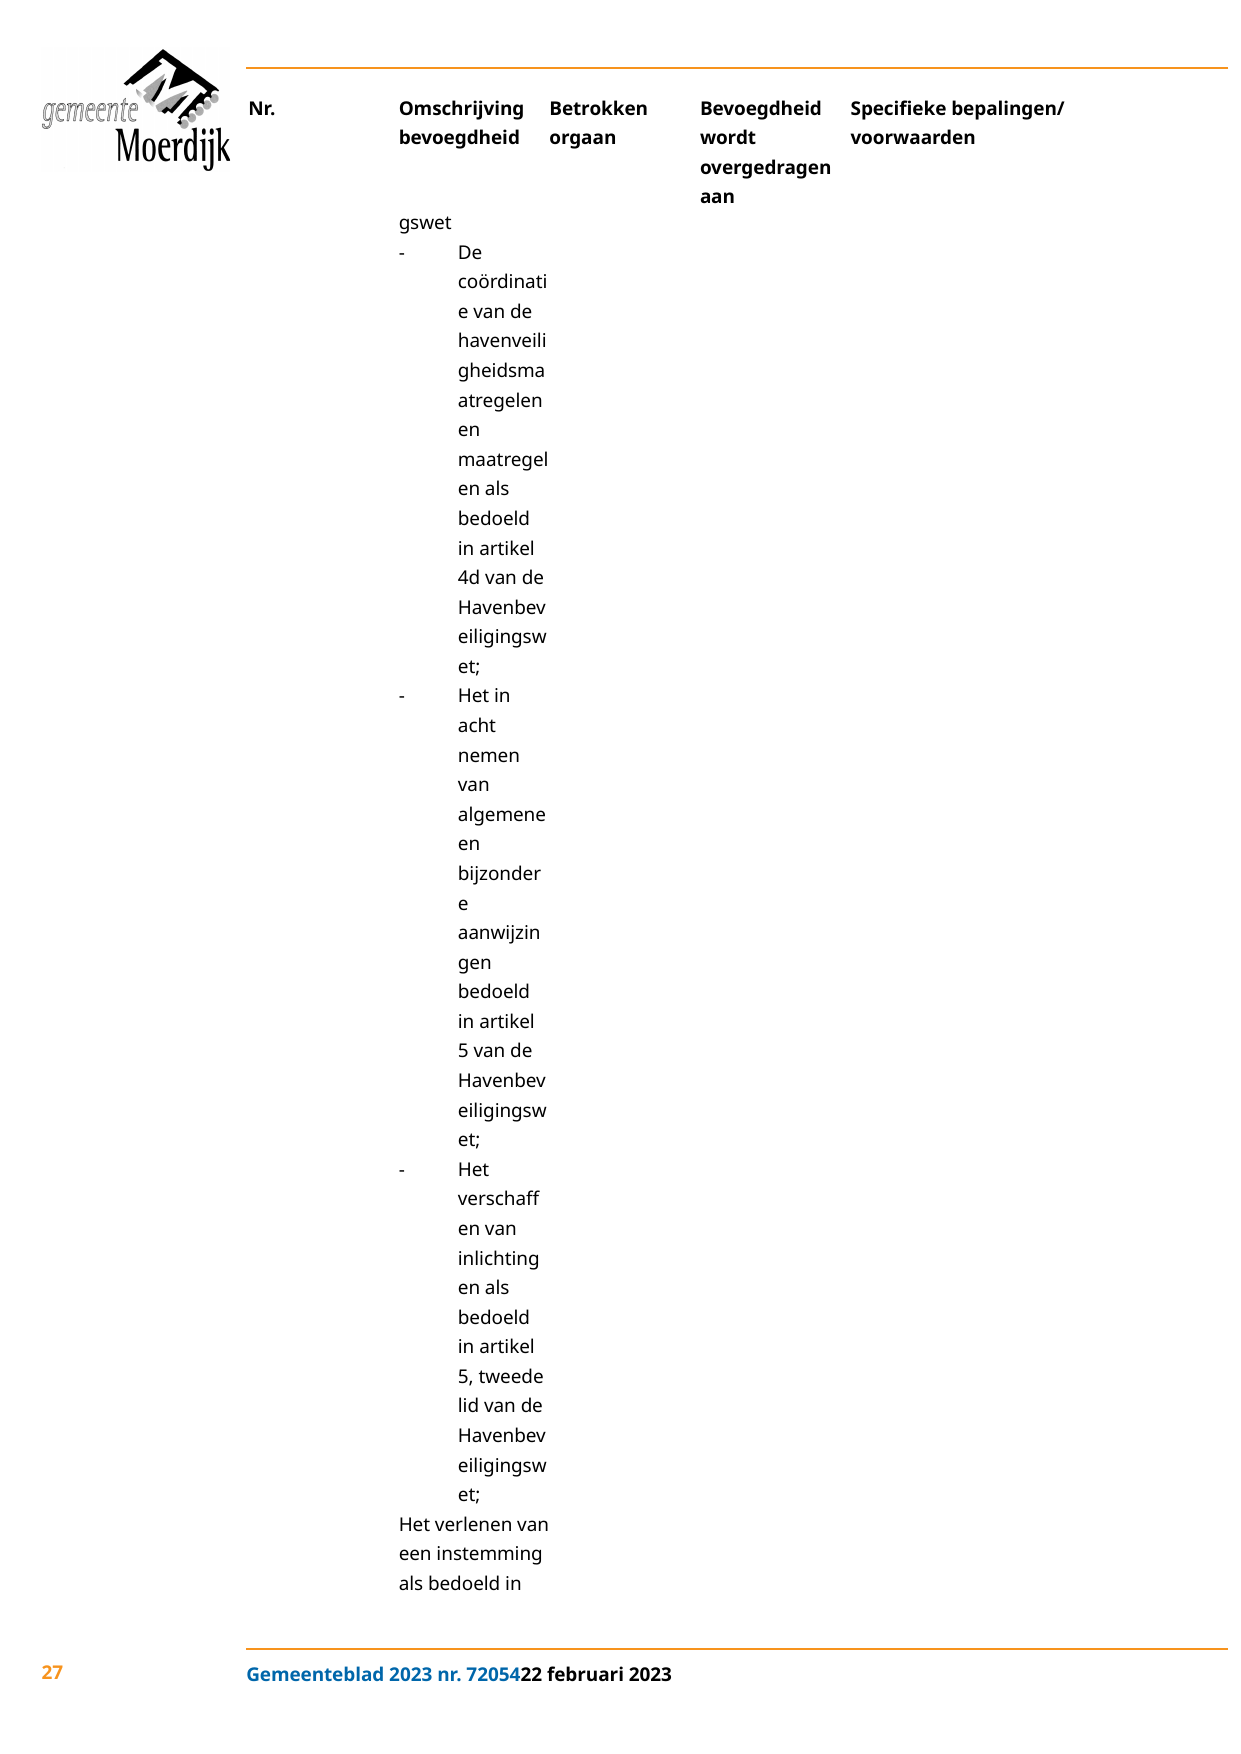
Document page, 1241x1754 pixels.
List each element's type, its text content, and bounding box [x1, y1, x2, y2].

table_header Bevoegdheid wordt overgedragen aan [700, 95, 850, 209]
table_cell gswet De coördinatie van de havenveiligheidsmaatregelen en maatregelen als bedoeld in artikel 4d van de Havenbeveiligingswet; Het in acht nemen van algemene en bijzondere aanwijzingen bedoeld in artikel 5 van de Havenbeveiligingswet; Het verschaffen van inlichtingen als bedoeld in artikel 5, tweede lid van de Havenbeveiligingswet; Het verlenen van een instemming als bedoeld in [399, 209, 549, 1596]
table_header Omschrijving bevoegdheid [399, 95, 549, 209]
table_header Betrokken orgaan [549, 95, 700, 209]
table_cell [248, 209, 398, 1596]
table_header Nr. [248, 95, 398, 209]
table_cell [1001, 209, 1152, 1596]
table_cell [700, 209, 1001, 1596]
table_header Specifieke bepalingen/ voorwaarden [850, 95, 1152, 209]
table_cell [549, 209, 700, 1596]
picture [41, 47, 231, 172]
